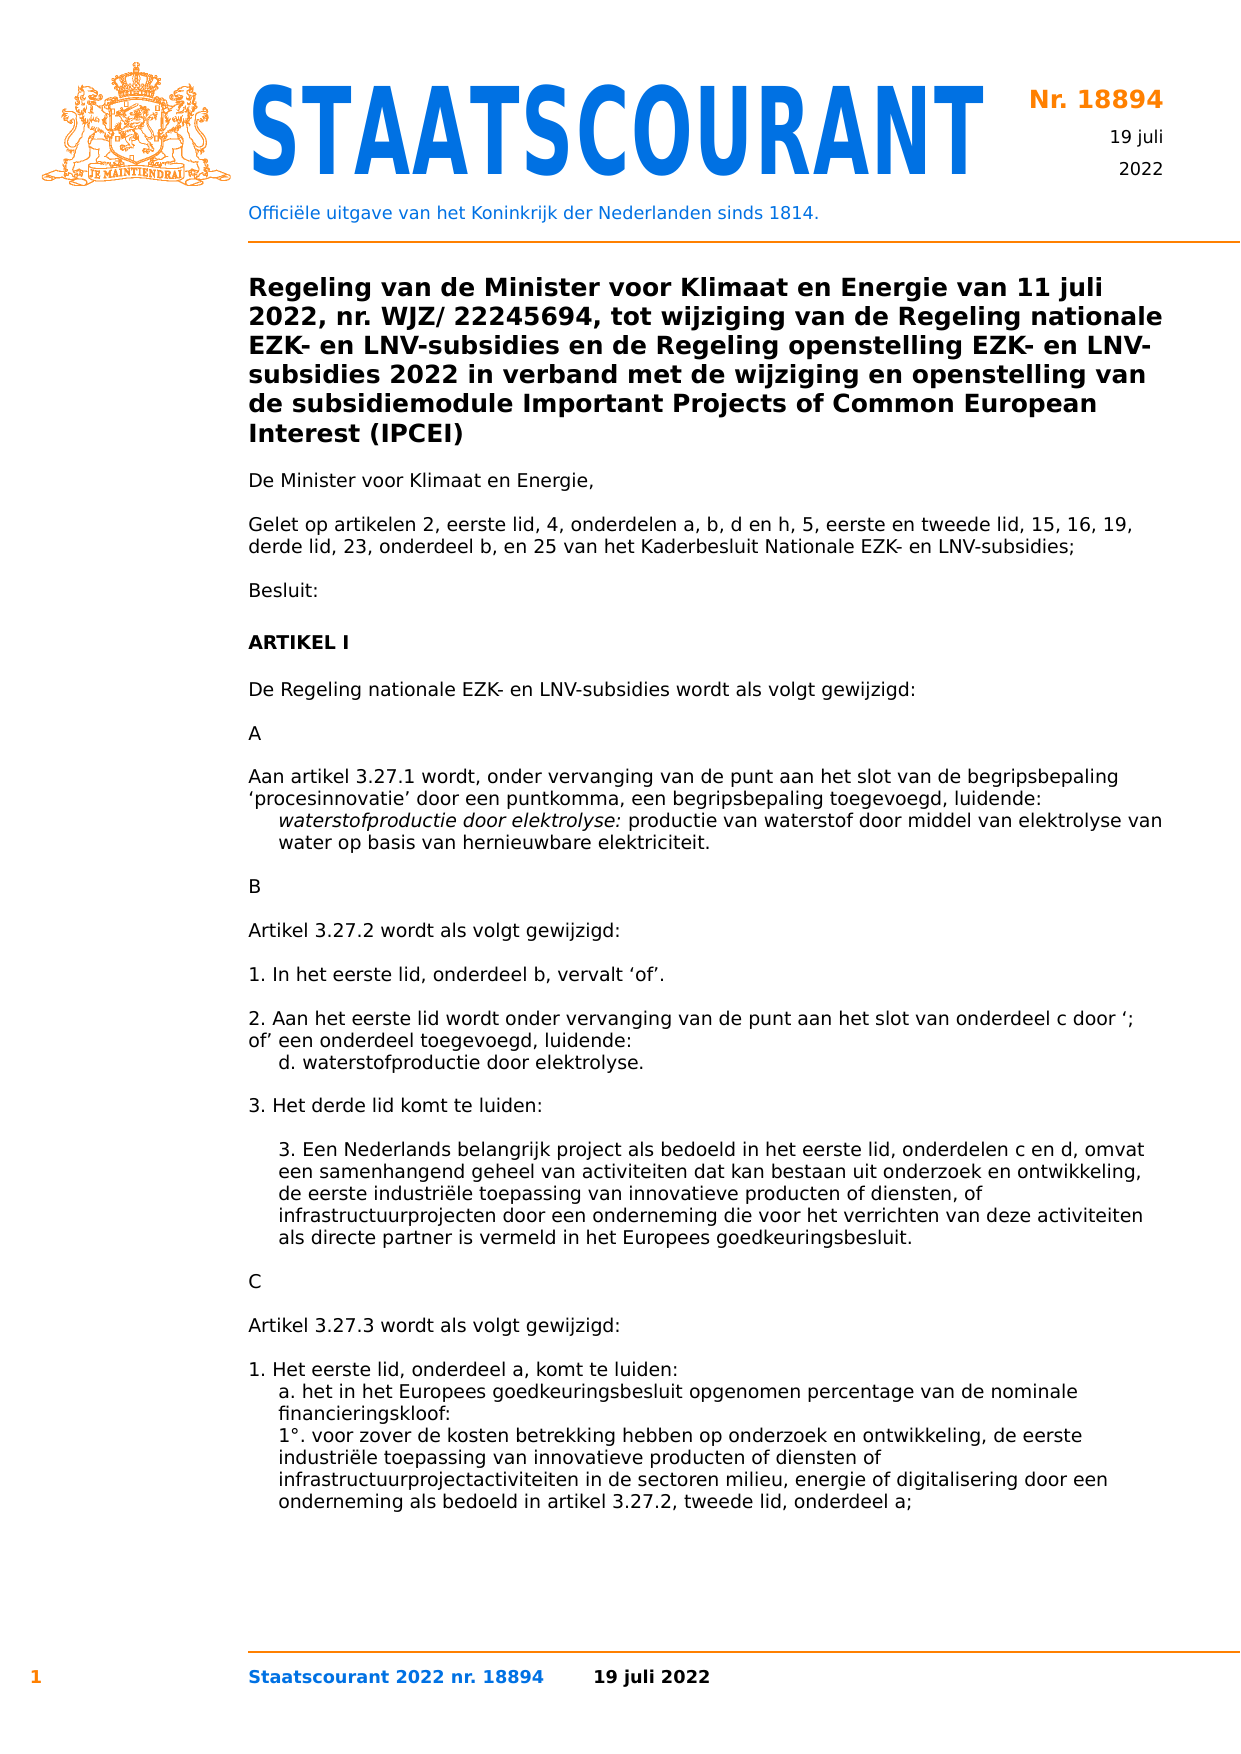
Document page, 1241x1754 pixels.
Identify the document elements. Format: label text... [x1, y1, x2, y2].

text waterstofproductie door elektrolyse: productie van waterstof door middel van elektrolyse van water op basis van hernieuwbare elektriciteit. [278, 810, 1163, 854]
table_cell Officiële uitgave van het Koninkrijk der Nederlanden sinds 1814. [248, 203, 1240, 241]
picture [41, 62, 231, 186]
text Aan artikel 3.27.1 wordt, onder vervanging van de punt aan het slot van de begripsbepaling ‘procesinnovatie’ door een puntkomma, een begripsbepaling toegevoegd, luidende: [248, 766, 1163, 810]
text Gelet op artikelen 2, eerste lid, 4, onderdelen a, b, d en h, 5, eerste en tweede lid, 15, 16, 19, derde lid, 23, onderdeel b, en 25 van het Kaderbesluit Nationale EZK- en LNV-subsidies; [248, 514, 1163, 558]
text d. waterstofproductie door elektrolyse. [278, 1052, 1163, 1073]
text 1. In het eerste lid, onderdeel b, vervalt ‘of’. [248, 964, 1163, 986]
table_cell 2022 [998, 153, 1240, 203]
text a. het in het Europees goedkeuringsbesluit opgenomen percentage van de nominale financieringskloof: [278, 1381, 1163, 1425]
text B [248, 876, 1163, 898]
text De Regeling nationale EZK- en LNV-subsidies wordt als volgt gewijzigd: [248, 678, 1163, 701]
text 1°. voor zover de kosten betrekking hebben op onderzoek en ontwikkeling, de eerste industriële toepassing van innovatieve producten of diensten of infrastructuurprojectactiviteiten in de sectoren milieu, energie of digitalisering door een onderneming als bedoeld in artikel 3.27.2, tweede lid, onderdeel a; [278, 1425, 1163, 1513]
text 2. Aan het eerste lid wordt onder vervanging van de punt aan het slot van onderdeel c door ‘; of’ een onderdeel toegevoegd, luidende: [248, 1008, 1163, 1052]
text Besluit: [248, 579, 1163, 602]
text De Minister voor Klimaat en Energie, [248, 470, 1163, 492]
table_header Nr. 18894 [998, 62, 1240, 121]
subtitle ARTIKEL I [248, 632, 1163, 653]
text Artikel 3.27.3 wordt als volgt gewijzigd: [248, 1315, 1163, 1337]
text 3. Een Nederlands belangrijk project als bedoeld in het eerste lid, onderdelen c en d, omvat een samenhangend geheel van activiteiten dat kan bestaan uit onderzoek en ontwikkeling, de eerste industriële toepassing van innovatieve producten of diensten, of infrastructuurprojecten door een onderneming die voor het verrichten van deze activiteiten als directe partner is vermeld in het Europees goedkeuringsbesluit. [278, 1139, 1163, 1249]
table_header STAATSCOURANT [248, 62, 998, 203]
text 3. Het derde lid komt te luiden: [248, 1095, 1163, 1117]
table_header [25, 62, 248, 241]
subtitle Regeling van de Minister voor Klimaat en Energie van 11 juli 2022, nr. WJZ/ 22245694, tot wijziging van de Regeling nationale EZK- en LNV-subsidies en de Regeling openstelling EZK- en LNV-subsidies 2022 in verband met de wijziging en openstelling van de subsidiemodule Important Projects of Common European Interest (IPCEI) [248, 273, 1163, 448]
text C [248, 1271, 1163, 1293]
table_cell 19 juli [998, 121, 1240, 153]
text Artikel 3.27.2 wordt als volgt gewijzigd: [248, 920, 1163, 942]
text 1. Het eerste lid, onderdeel a, komt te luiden: [248, 1359, 1163, 1381]
text A [248, 722, 1163, 744]
